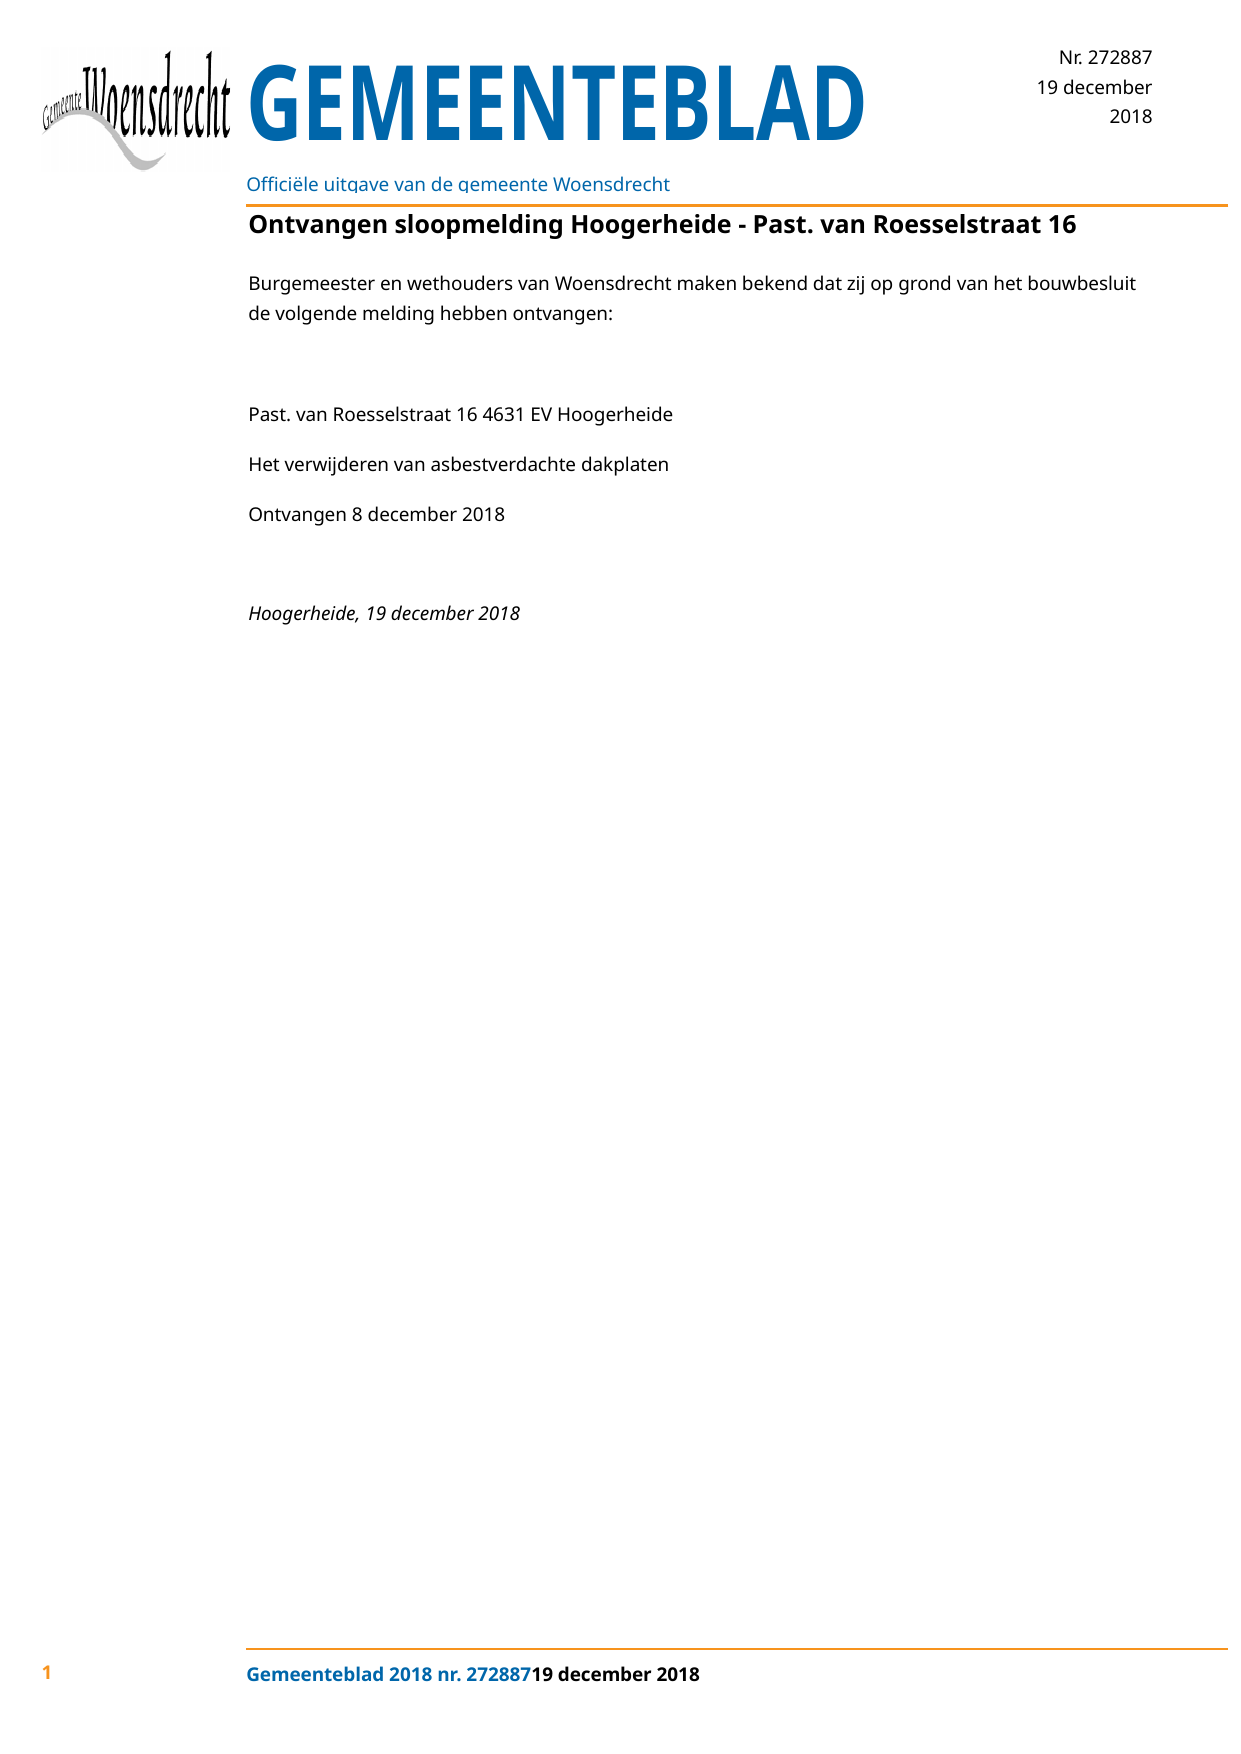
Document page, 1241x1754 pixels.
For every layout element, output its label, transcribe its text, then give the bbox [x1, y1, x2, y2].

text Ontvangen sloopmelding Hoogerheide - Past. van Roesselstraat 16 [248, 207, 1152, 241]
text Ontvangen 8 december 2018 [248, 502, 1152, 527]
text Past. van Roesselstraat 16 4631 EV Hoogerheide [248, 401, 1152, 426]
picture [41, 47, 231, 172]
text Hoogerheide, 19 december 2018 [248, 600, 1152, 626]
text Het verwijderen van asbestverdachte dakplaten [248, 451, 1152, 477]
text Burgemeester en wethouders van Woensdrecht maken bekend dat zij op grond van het bouwbesluit de volgende melding hebben ontvangen: [248, 270, 1152, 326]
